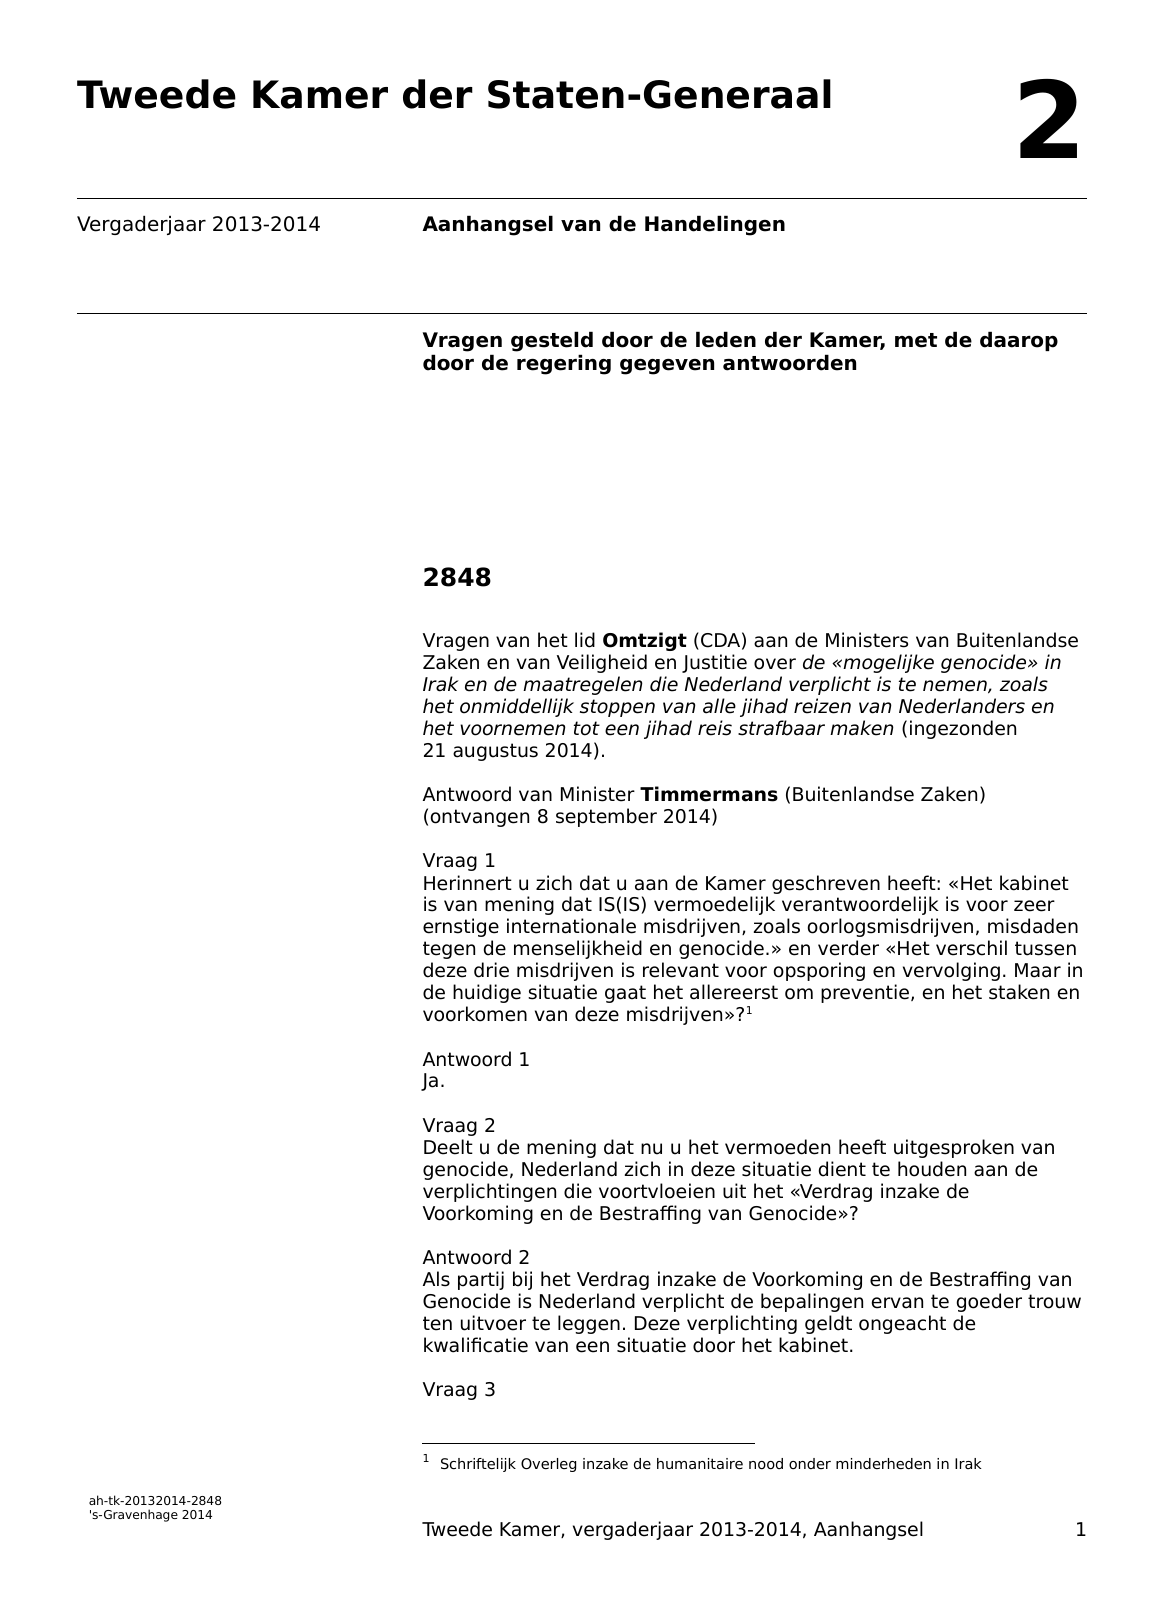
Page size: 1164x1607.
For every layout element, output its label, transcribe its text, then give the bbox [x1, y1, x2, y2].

text ah-tk-20132014-2848 [88, 1494, 323, 1508]
text Vraag 1 [422, 850, 1087, 872]
text Vragen van het lid Omtzigt (CDA) aan de Ministers van Buitenlandse Zaken en van Veiligheid en Justitie over de «mogelijke genocide» in Irak en de maatregelen die Nederland verplicht is te nemen, zoals het onmiddellijk stoppen van alle jihad reizen van Nederlanders en het voornemen tot een jihad reis strafbaar maken (ingezonden 21 augustus 2014). [422, 630, 1087, 762]
text Als partij bij het Verdrag inzake de Voorkoming en de Bestraffing van Genocide is Nederland verplicht de bepalingen ervan te goeder trouw ten uitvoer te leggen. Deze verplichting geldt ongeacht de kwalificatie van een situatie door het kabinet. [422, 1269, 1087, 1357]
text Ja. [422, 1070, 1087, 1092]
text Deelt u de mening dat nu u het vermoeden heeft uitgesproken van genocide, Nederland zich in deze situatie dient te houden aan de verplichtingen die voortvloeien uit het «Verdrag inzake de Voorkoming en de Bestraffing van Genocide»? [422, 1137, 1087, 1224]
text Vraag 3 [422, 1379, 1087, 1401]
text Herinnert u zich dat u aan de Kamer geschreven heeft: «Het kabinet is van mening dat IS(IS) vermoedelijk verantwoordelijk is voor zeer ernstige internationale misdrijven, zoals oorlogsmisdrijven, misdaden tegen de menselijkheid en genocide.» en verder «Het verschil tussen deze drie misdrijven is relevant voor opsporing en vervolging. Maar in de huidige situatie gaat het allereerst om preventie, en het staken en voorkomen van deze misdrijven»? [422, 872, 1087, 1026]
text Antwoord van Minister Timmermans (Buitenlandse Zaken) (ontvangen 8 september 2014) [422, 784, 1087, 828]
table_cell Vragen gesteld door de leden der Kamer, met de daarop door de regering gegeven antwoorden [422, 314, 1087, 375]
text Vraag 2 [422, 1114, 1087, 1137]
text Antwoord 1 [422, 1048, 1087, 1070]
text Antwoord 2 [422, 1247, 1087, 1269]
table_cell Vergaderjaar 2013-2014 [77, 199, 422, 313]
table_cell [77, 314, 422, 375]
text Schriftelijk Overleg inzake de humanitaire nood onder minderheden in Irak [422, 1452, 1087, 1474]
table_header 2 [886, 59, 1087, 198]
text 's-Gravenhage 2014 [88, 1508, 323, 1522]
table_cell Aanhangsel van de Handelingen [422, 199, 1087, 313]
table_header Tweede Kamer der Staten-Generaal [77, 59, 886, 198]
text 2848 [422, 563, 1087, 592]
